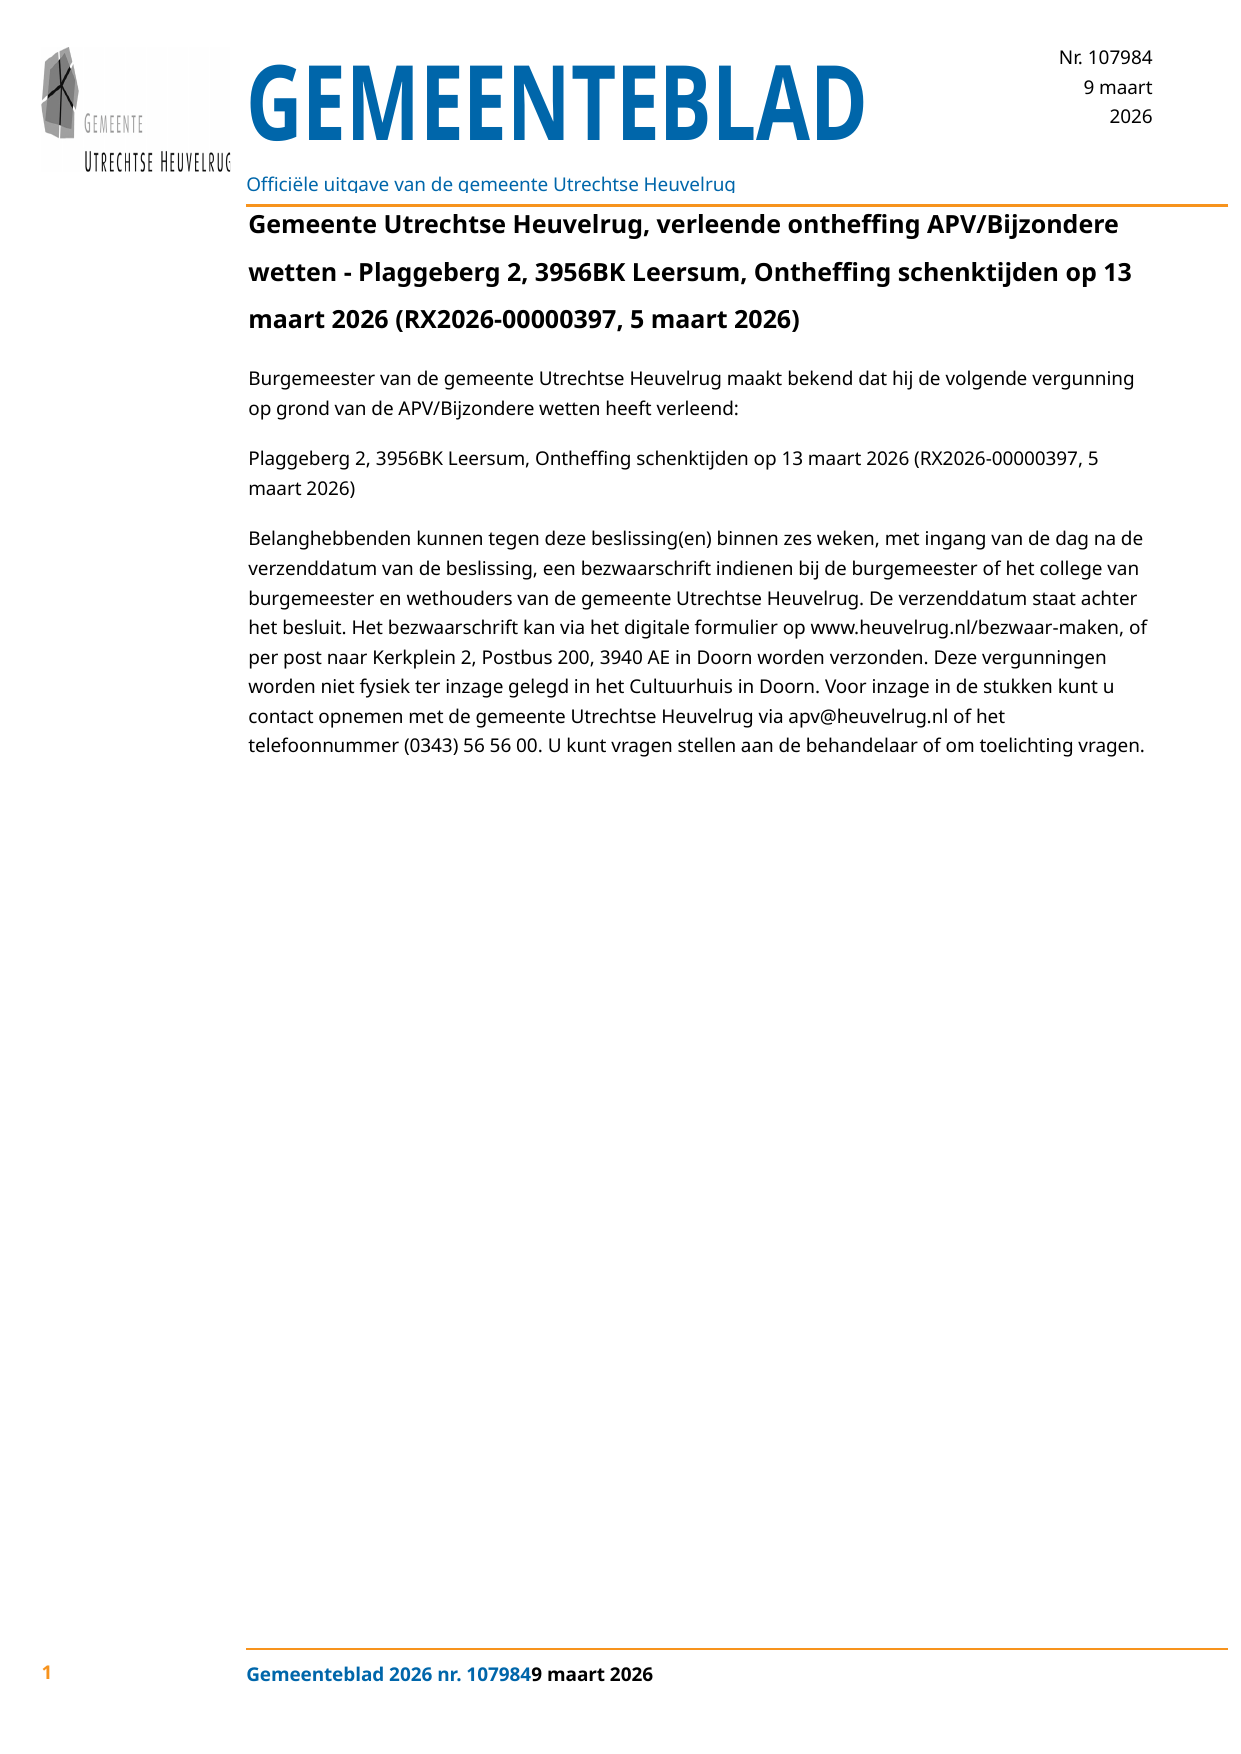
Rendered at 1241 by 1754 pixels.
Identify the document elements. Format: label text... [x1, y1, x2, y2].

text Plaggeberg 2, 3956BK Leersum, Ontheffing schenktijden op 13 maart 2026 (RX2026-00000397, 5 maart 2026) [248, 446, 1152, 501]
text Gemeente Utrechtse Heuvelrug, verleende ontheffing APV/Bijzondere wetten - Plaggeberg 2, 3956BK Leersum, Ontheffing schenktijden op 13 maart 2026 (RX2026-00000397, 5 maart 2026) [248, 207, 1152, 336]
text Burgemeester van de gemeente Utrechtse Heuvelrug maakt bekend dat hij de volgende vergunning op grond van de APV/Bijzondere wetten heeft verleend: [248, 366, 1152, 421]
picture [41, 47, 231, 172]
text Belanghebbenden kunnen tegen deze beslissing(en) binnen zes weken, met ingang van de dag na de verzenddatum van de beslissing, een bezwaarschrift indienen bij de burgemeester of het college van burgemeester en wethouders van de gemeente Utrechtse Heuvelrug. De verzenddatum staat achter het besluit. Het bezwaarschrift kan via het digitale formulier op www.heuvelrug.nl/bezwaar-maken, of per post naar Kerkplein 2, Postbus 200, 3940 AE in Doorn worden verzonden. Deze vergunningen worden niet fysiek ter inzage gelegd in het Cultuurhuis in Doorn. Voor inzage in de stukken kunt u contact opnemen met de gemeente Utrechtse Heuvelrug via apv@heuvelrug.nl of het telefoonnummer (0343) 56 56 00. U kunt vragen stellen aan de behandelaar of om toelichting vragen. [248, 526, 1152, 758]
